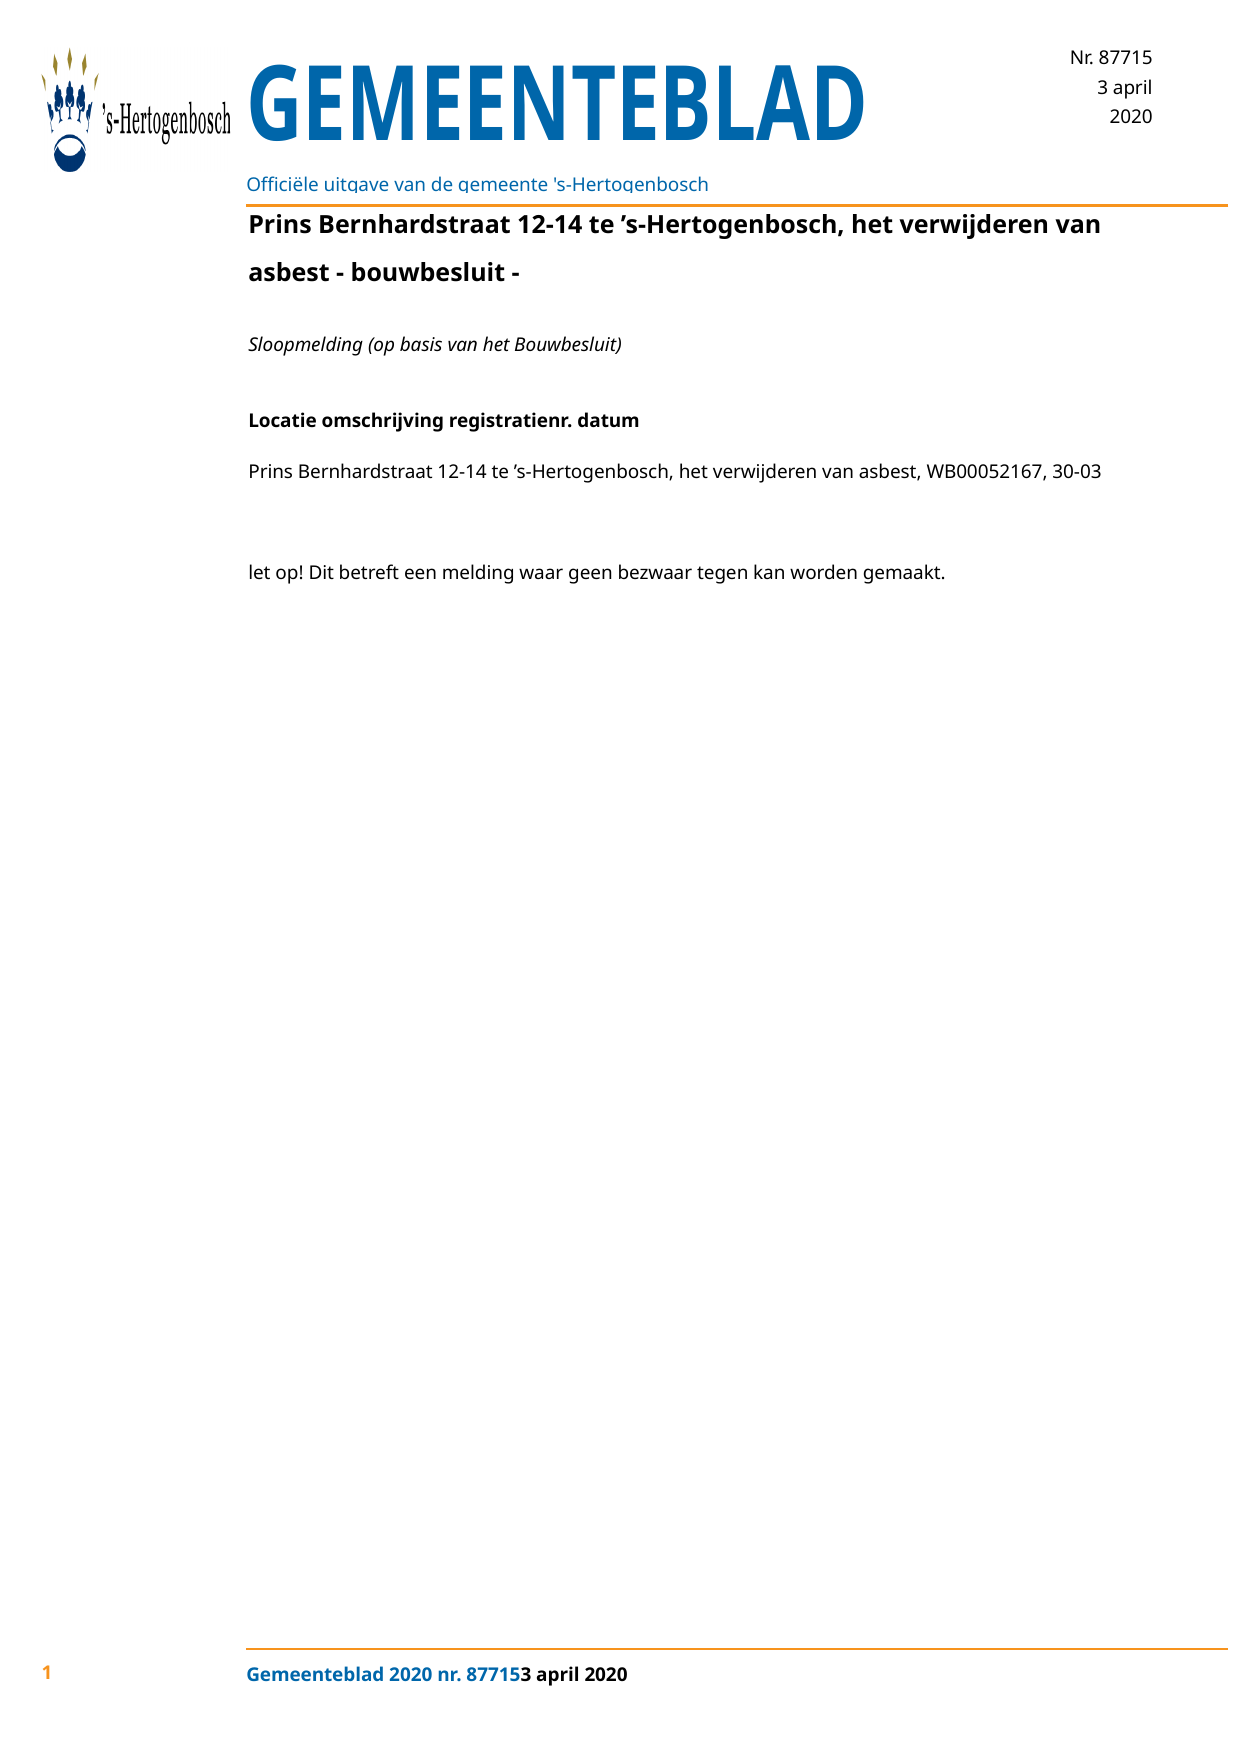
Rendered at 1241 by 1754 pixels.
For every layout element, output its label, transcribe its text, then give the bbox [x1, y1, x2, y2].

text Prins Bernhardstraat 12-14 te ’s-Hertogenbosch, het verwijderen van asbest - bouwbesluit - [248, 207, 1152, 288]
text Prins Bernhardstraat 12-14 te ’s-Hertogenbosch, het verwijderen van asbest, WB00052167, 30-03 [248, 458, 1152, 484]
text Locatie omschrijving registratienr. datum [248, 408, 1152, 433]
picture [41, 47, 231, 172]
text let op! Dit betreft een melding waar geen bezwaar tegen kan worden gemaakt. [248, 559, 1152, 584]
text Sloopmelding (op basis van het Bouwbesluit) [248, 331, 1152, 357]
